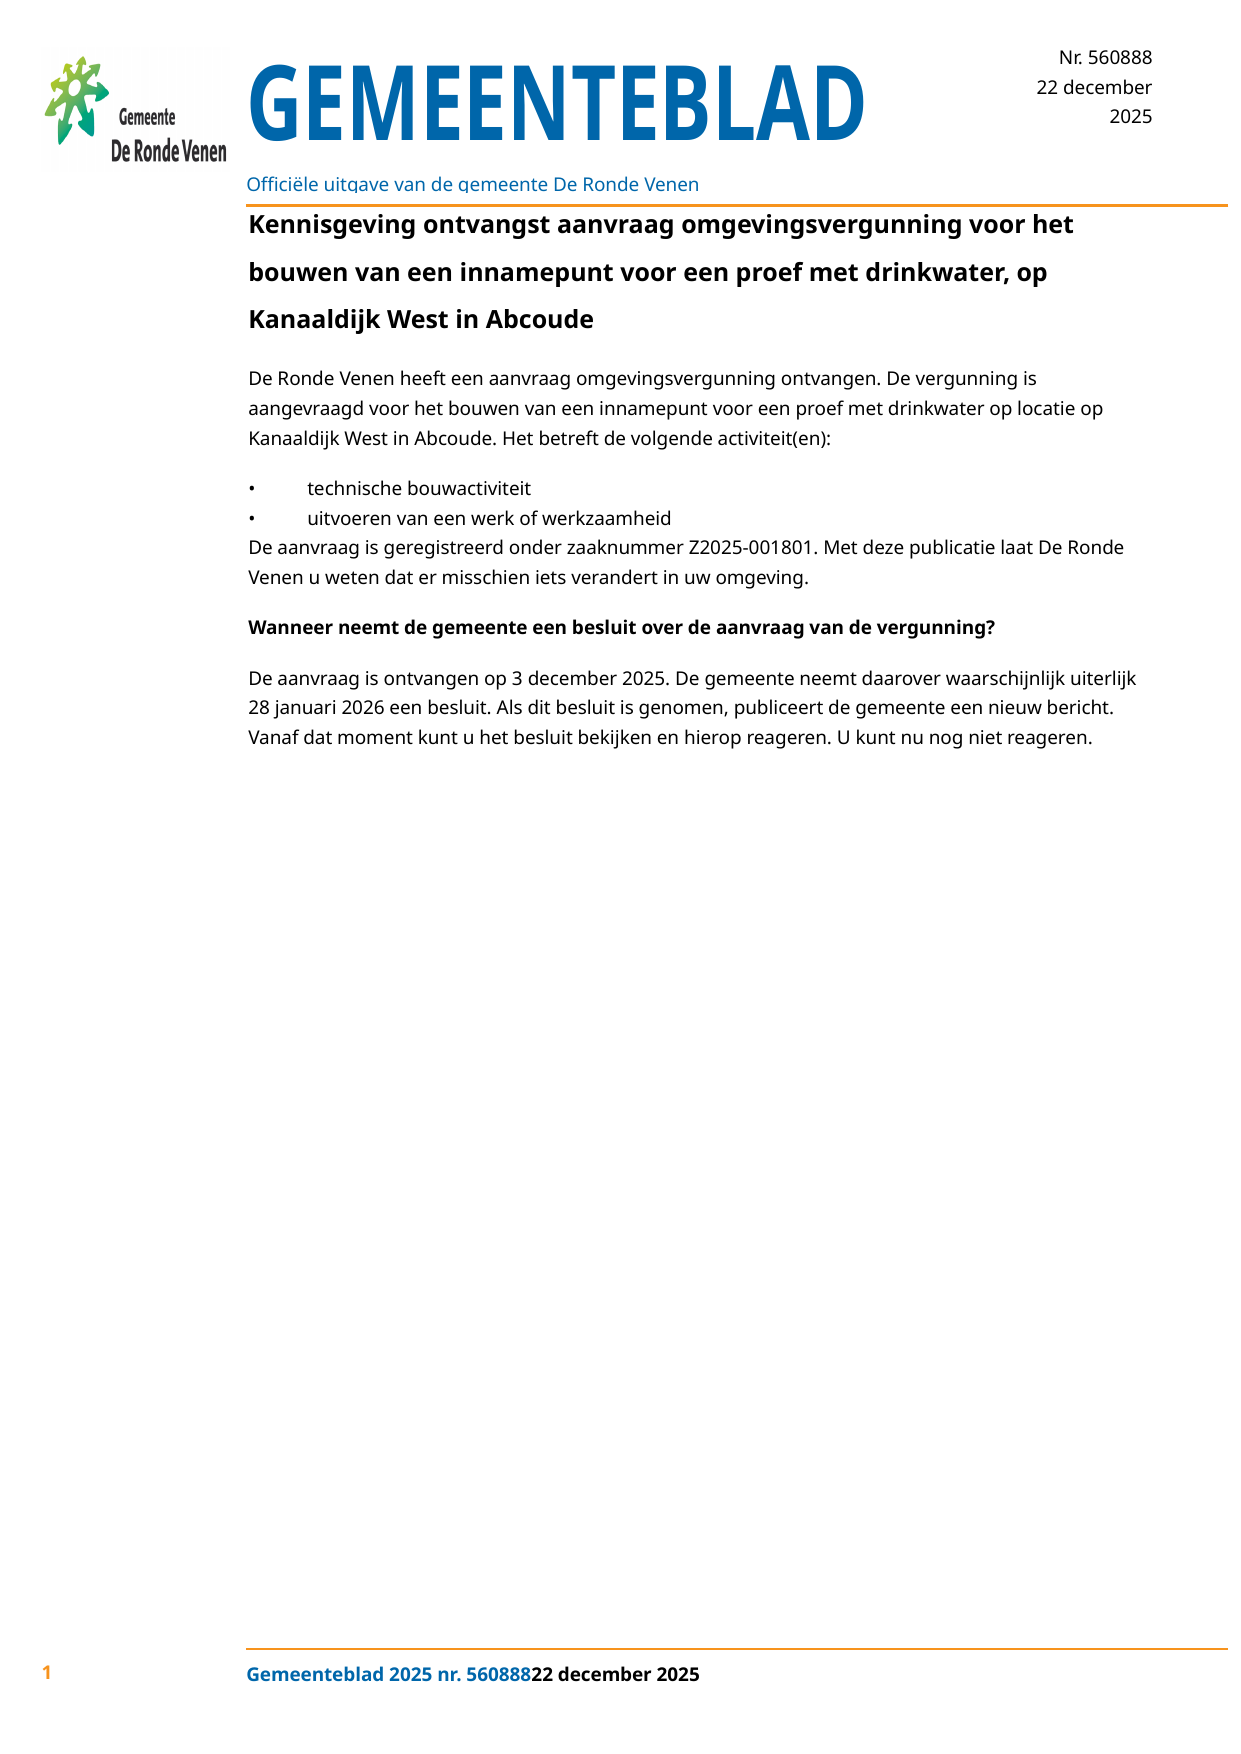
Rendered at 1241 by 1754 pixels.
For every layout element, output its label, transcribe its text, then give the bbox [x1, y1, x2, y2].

text Kennisgeving ontvangst aanvraag omgevingsvergunning voor het bouwen van een innamepunt voor een proef met drinkwater, op Kanaaldijk West in Abcoude [248, 207, 1152, 336]
list uitvoeren van een werk of werkzaamheid [248, 505, 1152, 530]
picture [41, 47, 231, 172]
text De Ronde Venen heeft een aanvraag omgevingsvergunning ontvangen. De vergunning is aangevraagd voor het bouwen van een innamepunt voor een proef met drinkwater op locatie op Kanaaldijk West in Abcoude. Het betreft de volgende activiteit(en): [248, 366, 1152, 450]
text De aanvraag is geregistreerd onder zaaknummer Z2025-001801. Met deze publicatie laat De Ronde Venen u weten dat er misschien iets verandert in uw omgeving. [248, 534, 1152, 589]
text Wanneer neemt de gemeente een besluit over de aanvraag van de vergunning? [248, 614, 1152, 640]
text De aanvraag is ontvangen op 3 december 2025. De gemeente neemt daarover waarschijnlijk uiterlijk 28 januari 2026 een besluit. Als dit besluit is genomen, publiceert de gemeente een nieuw bericht. Vanaf dat moment kunt u het besluit bekijken en hierop reageren. U kunt nu nog niet reageren. [248, 665, 1152, 749]
list technische bouwactiviteit [248, 475, 1152, 501]
